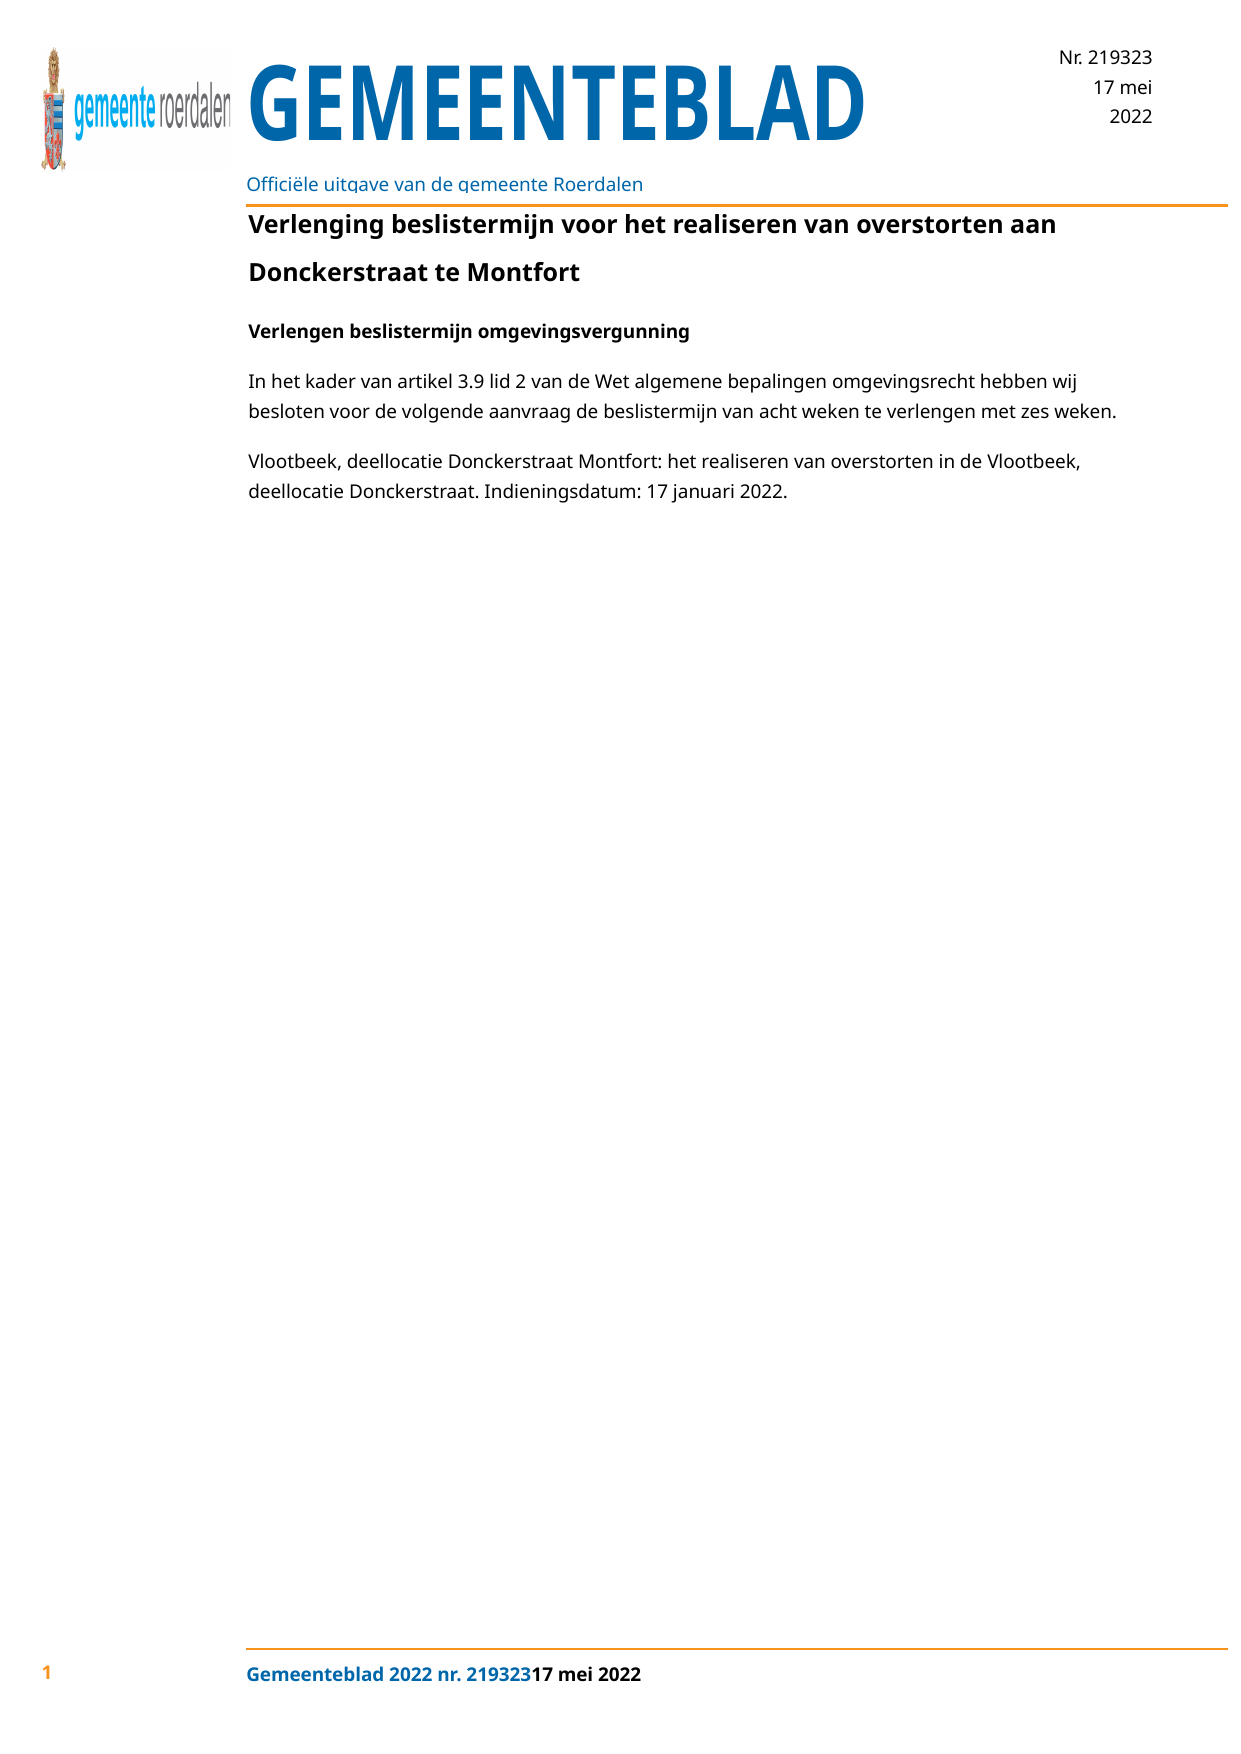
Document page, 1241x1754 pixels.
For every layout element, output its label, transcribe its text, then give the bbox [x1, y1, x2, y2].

text Verlengen beslistermijn omgevingsvergunning [248, 318, 1152, 344]
text Verlenging beslistermijn voor het realiseren van overstorten aan Donckerstraat te Montfort [248, 207, 1152, 288]
text Vlootbeek, deellocatie Donckerstraat Montfort: het realiseren van overstorten in de Vlootbeek, deellocatie Donckerstraat. Indieningsdatum: 17 januari 2022. [248, 448, 1152, 504]
text In het kader van artikel 3.9 lid 2 van de Wet algemene bepalingen omgevingsrecht hebben wij besloten voor de volgende aanvraag de beslistermijn van acht weken te verlengen met zes weken. [248, 368, 1152, 424]
picture [41, 47, 231, 172]
